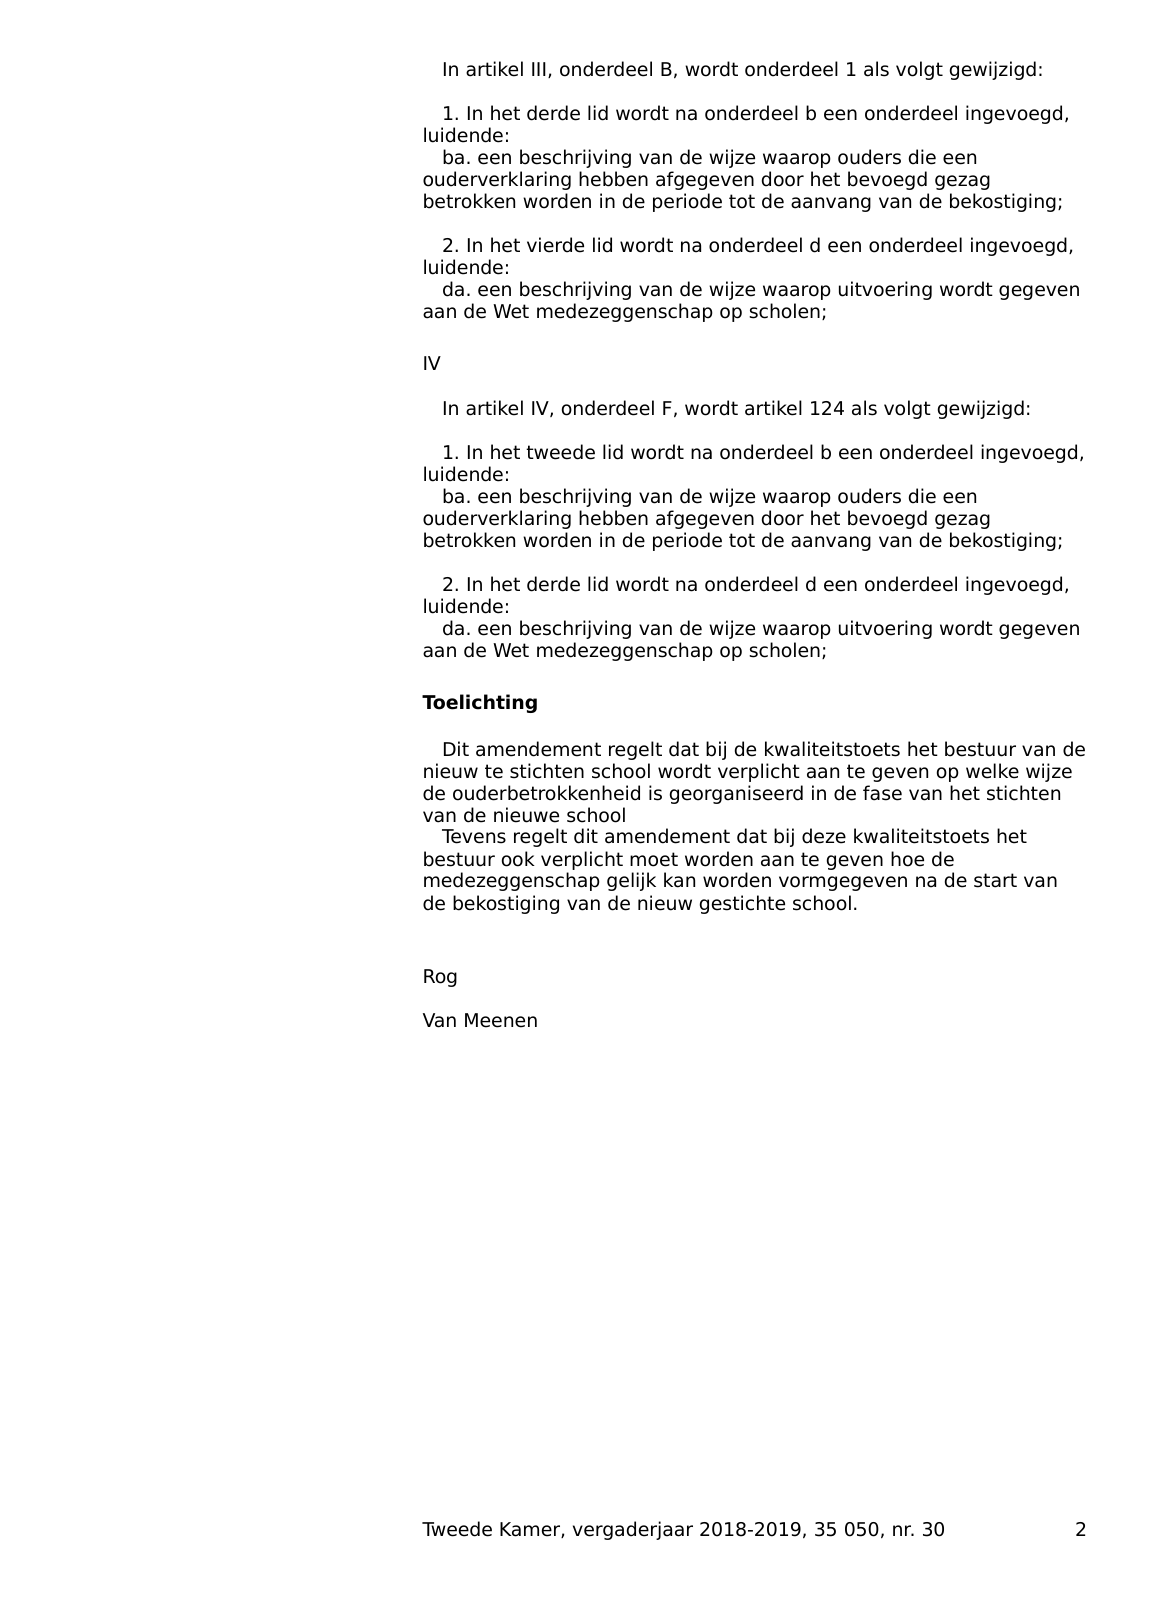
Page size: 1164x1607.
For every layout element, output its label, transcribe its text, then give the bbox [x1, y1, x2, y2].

text Tevens regelt dit amendement dat bij deze kwaliteitstoets het bestuur ook verplicht moet worden aan te geven hoe de medezeggenschap gelijk kan worden vormgegeven na de start van de bekostiging van de nieuw gestichte school. [422, 826, 1087, 914]
text da. een beschrijving van de wijze waarop uitvoering wordt gegeven aan de Wet medezeggenschap op scholen; [422, 279, 1087, 323]
text 1. In het tweede lid wordt na onderdeel b een onderdeel ingevoegd, luidende: [422, 442, 1087, 486]
subtitle Toelichting [422, 692, 1087, 713]
text 1. In het derde lid wordt na onderdeel b een onderdeel ingevoegd, luidende: [422, 103, 1087, 147]
text In artikel IV, onderdeel F, wordt artikel 124 als volgt gewijzigd: [422, 397, 1087, 419]
subtitle IV [422, 353, 1087, 375]
text In artikel III, onderdeel B, wordt onderdeel 1 als volgt gewijzigd: [422, 59, 1087, 81]
text Rog Van Meenen [422, 944, 1087, 1032]
text da. een beschrijving van de wijze waarop uitvoering wordt gegeven aan de Wet medezeggenschap op scholen; [422, 618, 1087, 662]
text Dit amendement regelt dat bij de kwaliteitstoets het bestuur van de nieuw te stichten school wordt verplicht aan te geven op welke wijze de ouderbetrokkenheid is georganiseerd in de fase van het stichten van de nieuwe school [422, 738, 1087, 826]
text ba. een beschrijving van de wijze waarop ouders die een ouderverklaring hebben afgegeven door het bevoegd gezag betrokken worden in de periode tot de aanvang van de bekostiging; [422, 147, 1087, 213]
text 2. In het vierde lid wordt na onderdeel d een onderdeel ingevoegd, luidende: [422, 235, 1087, 279]
text ba. een beschrijving van de wijze waarop ouders die een ouderverklaring hebben afgegeven door het bevoegd gezag betrokken worden in de periode tot de aanvang van de bekostiging; [422, 486, 1087, 551]
text 2. In het derde lid wordt na onderdeel d een onderdeel ingevoegd, luidende: [422, 574, 1087, 618]
